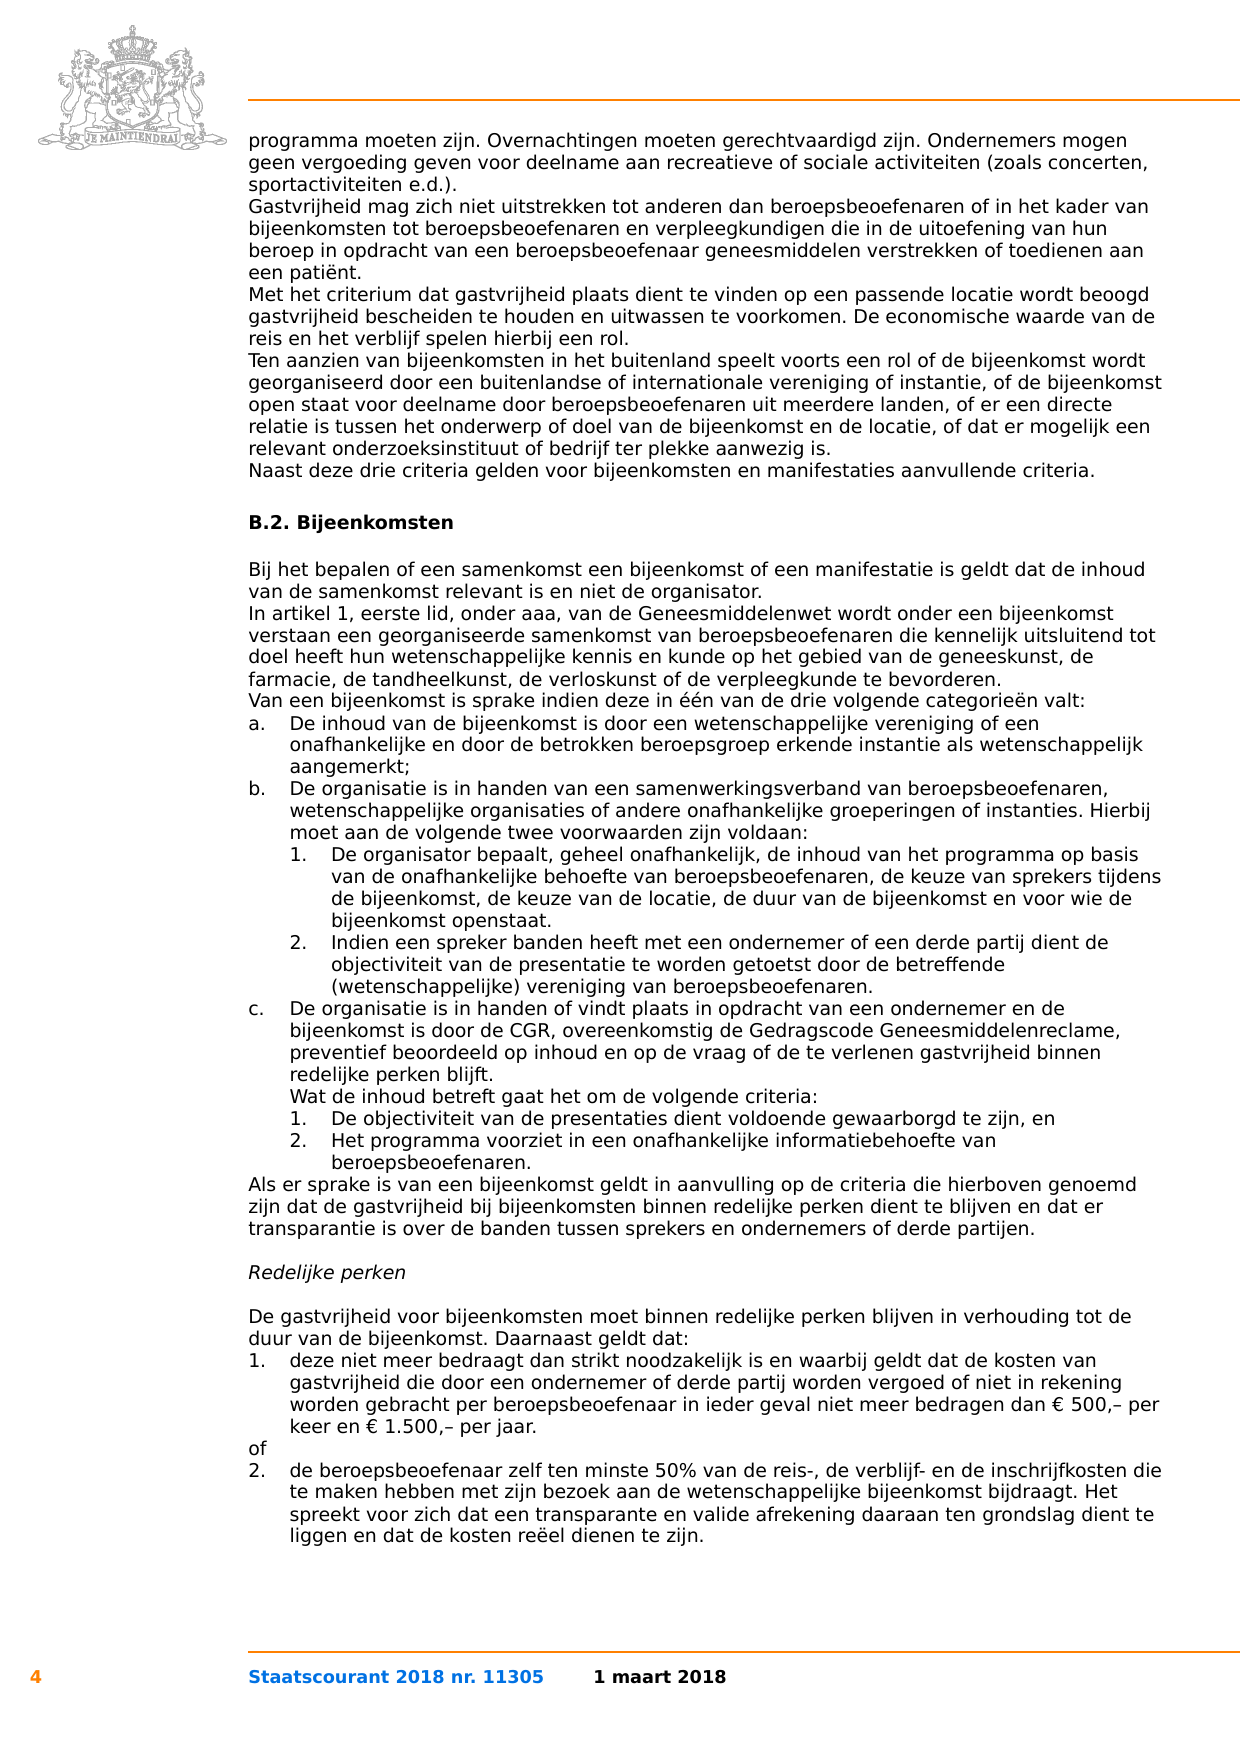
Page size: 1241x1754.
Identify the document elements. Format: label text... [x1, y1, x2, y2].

subtitle B.2. Bijeenkomsten [248, 512, 1163, 533]
text 2. de beroepsbeoefenaar zelf ten minste 50% van de reis-, de verblijf- en de inschrijfkosten die te maken hebben met zijn bezoek aan de wetenschappelijke bijeenkomst bijdraagt. Het spreekt voor zich dat een transparante en valide afrekening daaraan ten grondslag dient te liggen en dat de kosten reëel dienen te zijn. [248, 1459, 1163, 1547]
text Van een bijeenkomst is sprake indien deze in één van de drie volgende categorieën valt: [248, 690, 1163, 712]
text 1. deze niet meer bedraagt dan strikt noodzakelijk is en waarbij geldt dat de kosten van gastvrijheid die door een ondernemer of derde partij worden vergoed of niet in rekening worden gebracht per beroepsbeoefenaar in ieder geval niet meer bedragen dan € 500,– per keer en € 1.500,– per jaar. [248, 1349, 1163, 1437]
text 2. Het programma voorziet in een onafhankelijke informatiebehoefte van beroepsbeoefenaren. [289, 1130, 1163, 1174]
text a. De inhoud van de bijeenkomst is door een wetenschappelijke vereniging of een onafhankelijke en door de betrokken beroepsgroep erkende instantie als wetenschappelijk aangemerkt; [248, 712, 1163, 778]
text Ten aanzien van bijeenkomsten in het buitenland speelt voorts een rol of de bijeenkomst wordt georganiseerd door een buitenlandse of internationale vereniging of instantie, of de bijeenkomst open staat voor deelname door beroepsbeoefenaren uit meerdere landen, of er een directe relatie is tussen het onderwerp of doel van de bijeenkomst en de locatie, of dat er mogelijk een relevant onderzoeksinstituut of bedrijf ter plekke aanwezig is. [248, 350, 1163, 459]
text In artikel 1, eerste lid, onder aaa, van de Geneesmiddelenwet wordt onder een bijeenkomst verstaan een georganiseerde samenkomst van beroepsbeoefenaren die kennelijk uitsluitend tot doel heeft hun wetenschappelijke kennis en kunde op het gebied van de geneeskunst, de farmacie, de tandheelkunst, de verloskunst of de verpleegkunde te bevorderen. [248, 602, 1163, 690]
subtitle Redelijke perken [248, 1262, 1163, 1284]
text Met het criterium dat gastvrijheid plaats dient te vinden op een passende locatie wordt beoogd gastvrijheid bescheiden te houden en uitwassen te voorkomen. De economische waarde van de reis en het verblijf spelen hierbij een rol. [248, 284, 1163, 350]
text De gastvrijheid voor bijeenkomsten moet binnen redelijke perken blijven in verhouding tot de duur van de bijeenkomst. Daarnaast geldt dat: [248, 1306, 1163, 1349]
text Naast deze drie criteria gelden voor bijeenkomsten en manifestaties aanvullende criteria. [248, 459, 1163, 482]
text Als er sprake is van een bijeenkomst geldt in aanvulling op de criteria die hierboven genoemd zijn dat de gastvrijheid bij bijeenkomsten binnen redelijke perken dient te blijven en dat er transparantie is over de banden tussen sprekers en ondernemers of derde partijen. [248, 1174, 1163, 1240]
text Gastvrijheid mag zich niet uitstrekken tot anderen dan beroepsbeoefenaren of in het kader van bijeenkomsten tot beroepsbeoefenaren en verpleegkundigen die in de uitoefening van hun beroep in opdracht van een beroepsbeoefenaar geneesmiddelen verstrekken of toedienen aan een patiënt. [248, 196, 1163, 284]
text c. De organisatie is in handen of vindt plaats in opdracht van een ondernemer en de bijeenkomst is door de CGR, overeenkomstig de Gedragscode Geneesmiddelenreclame, preventief beoordeeld op inhoud en op de vraag of de te verlenen gastvrijheid binnen redelijke perken blijft. [248, 998, 1163, 1086]
text 1. De objectiviteit van de presentaties dient voldoende gewaarborgd te zijn, en [289, 1108, 1163, 1130]
picture [38, 25, 227, 150]
text b. De organisatie is in handen van een samenwerkingsverband van beroepsbeoefenaren, wetenschappelijke organisaties of andere onafhankelijke groeperingen of instanties. Hierbij moet aan de volgende twee voorwaarden zijn voldaan: [248, 778, 1163, 844]
text 2. Indien een spreker banden heeft met een ondernemer of een derde partij dient de objectiviteit van de presentatie te worden getoetst door de betreffende (wetenschappelijke) vereniging van beroepsbeoefenaren. [289, 932, 1163, 998]
text Wat de inhoud betreft gaat het om de volgende criteria: [289, 1086, 1163, 1108]
text programma moeten zijn. Overnachtingen moeten gerechtvaardigd zijn. Ondernemers mogen geen vergoeding geven voor deelname aan recreatieve of sociale activiteiten (zoals concerten, sportactiviteiten e.d.). [248, 130, 1163, 196]
text of [248, 1437, 1163, 1459]
text 1. De organisator bepaalt, geheel onafhankelijk, de inhoud van het programma op basis van de onafhankelijke behoefte van beroepsbeoefenaren, de keuze van sprekers tijdens de bijeenkomst, de keuze van de locatie, de duur van de bijeenkomst en voor wie de bijeenkomst openstaat. [289, 844, 1163, 932]
text Bij het bepalen of een samenkomst een bijeenkomst of een manifestatie is geldt dat de inhoud van de samenkomst relevant is en niet de organisator. [248, 558, 1163, 602]
